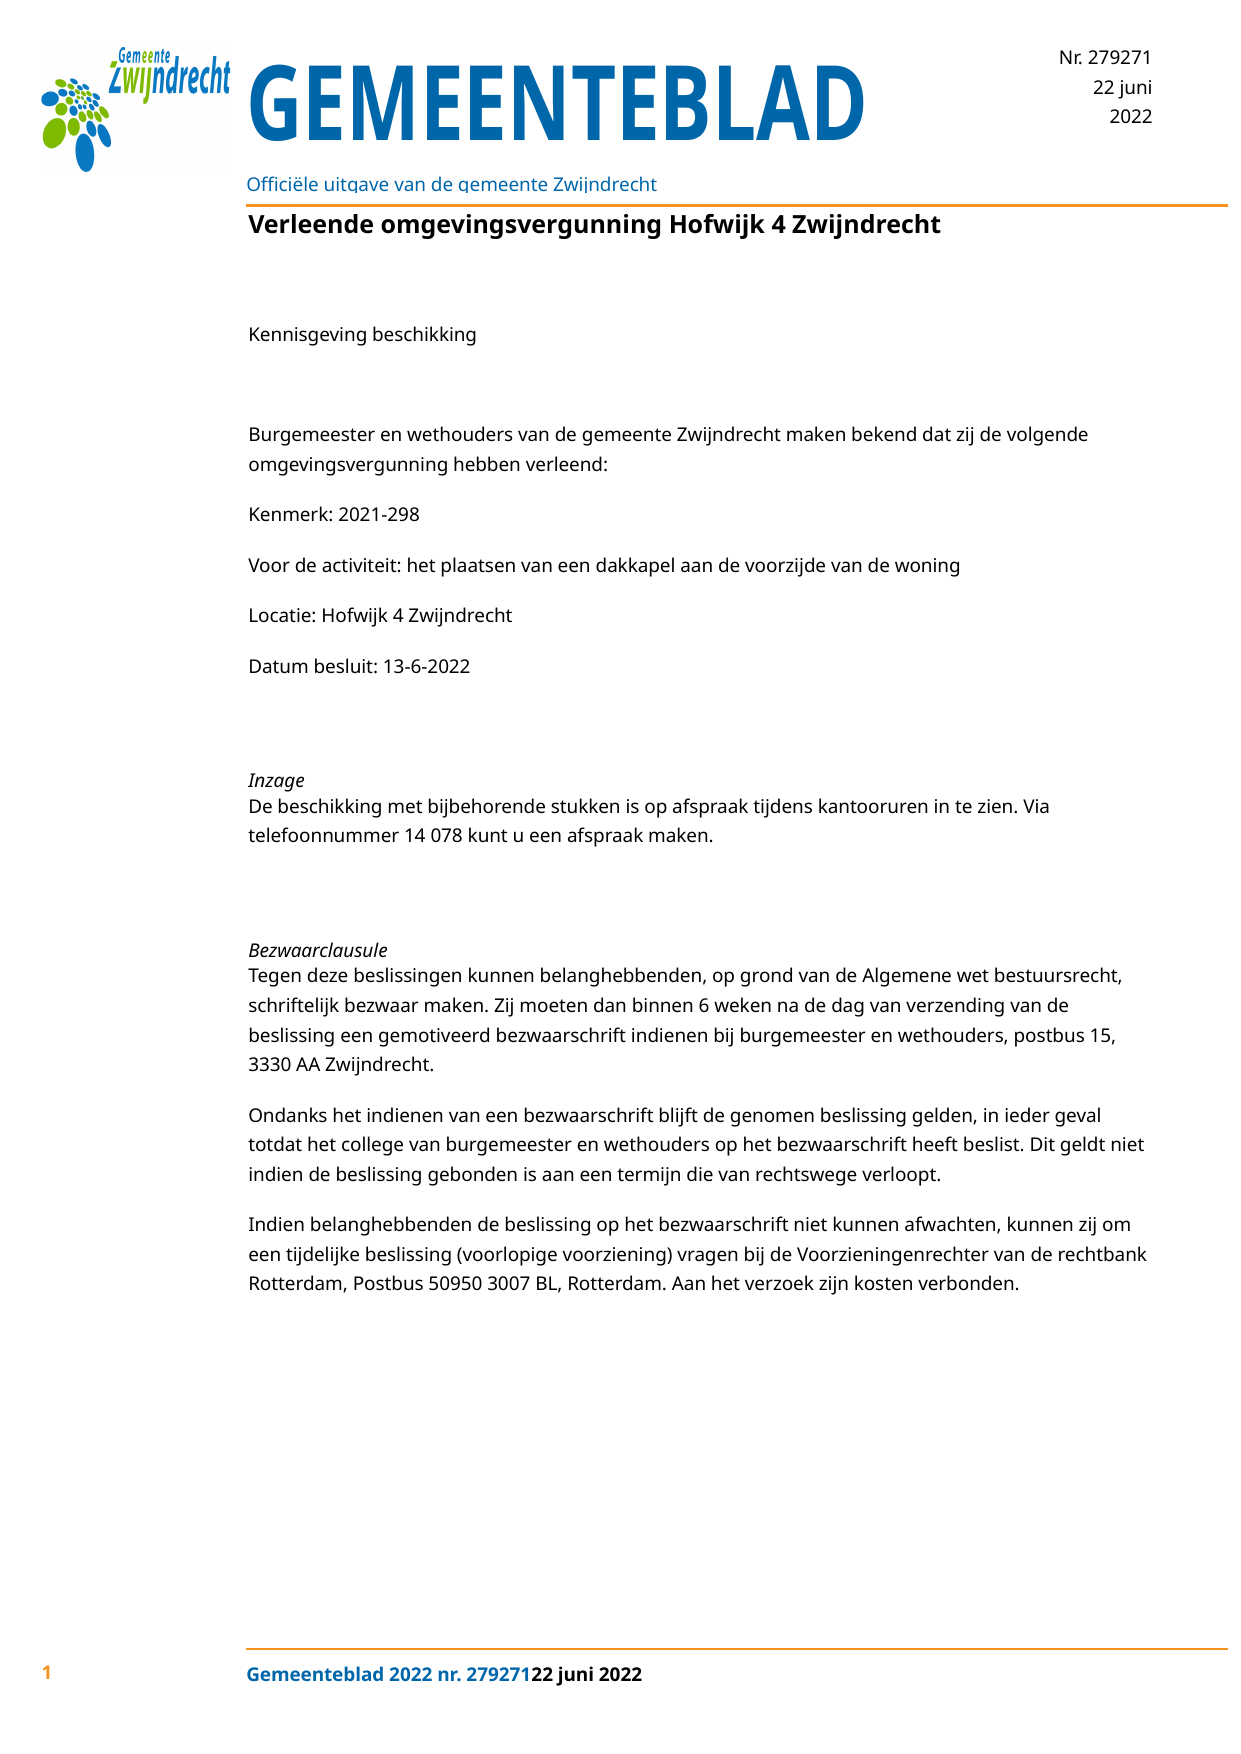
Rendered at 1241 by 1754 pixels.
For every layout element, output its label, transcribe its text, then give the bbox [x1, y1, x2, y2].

text Ondanks het indienen van een bezwaarschrift blijft de genomen beslissing gelden, in ieder geval totdat het college van burgemeester en wethouders op het bezwaarschrift heeft beslist. Dit geldt niet indien de beslissing gebonden is aan een termijn die van rechtswege verloopt. [248, 1102, 1152, 1187]
text Verleende omgevingsvergunning Hofwijk 4 Zwijndrecht [248, 207, 1152, 241]
text Burgemeester en wethouders van de gemeente Zwijndrecht maken bekend dat zij de volgende omgevingsvergunning hebben verleend: [248, 422, 1152, 477]
text Bezwaarclausule [248, 937, 1152, 963]
text Kennisgeving beschikking [248, 321, 1152, 346]
text Voor de activiteit: het plaatsen van een dakkapel aan de voorzijde van de woning [248, 552, 1152, 578]
text De beschikking met bijbehorende stukken is op afspraak tijdens kantooruren in te zien. Via telefoonnummer 14 078 kunt u een afspraak maken. [248, 793, 1152, 848]
text Datum besluit: 13-6-2022 [248, 653, 1152, 678]
text Tegen deze beslissingen kunnen belanghebbenden, op grond van de Algemene wet bestuursrecht, schriftelijk bezwaar maken. Zij moeten dan binnen 6 weken na de dag van verzending van de beslissing een gemotiveerd bezwaarschrift indienen bij burgemeester en wethouders, postbus 15, 3330 AA Zwijndrecht. [248, 963, 1152, 1077]
text Locatie: Hofwijk 4 Zwijndrecht [248, 602, 1152, 628]
text Kenmerk: 2021-298 [248, 502, 1152, 527]
text Inzage [248, 767, 1152, 793]
picture [41, 47, 231, 172]
text Indien belanghebbenden de beslissing op het bezwaarschrift niet kunnen afwachten, kunnen zij om een tijdelijke beslissing (voorlopige voorziening) vragen bij de Voorzieningenrechter van de rechtbank Rotterdam, Postbus 50950 3007 BL, Rotterdam. Aan het verzoek zijn kosten verbonden. [248, 1211, 1152, 1296]
